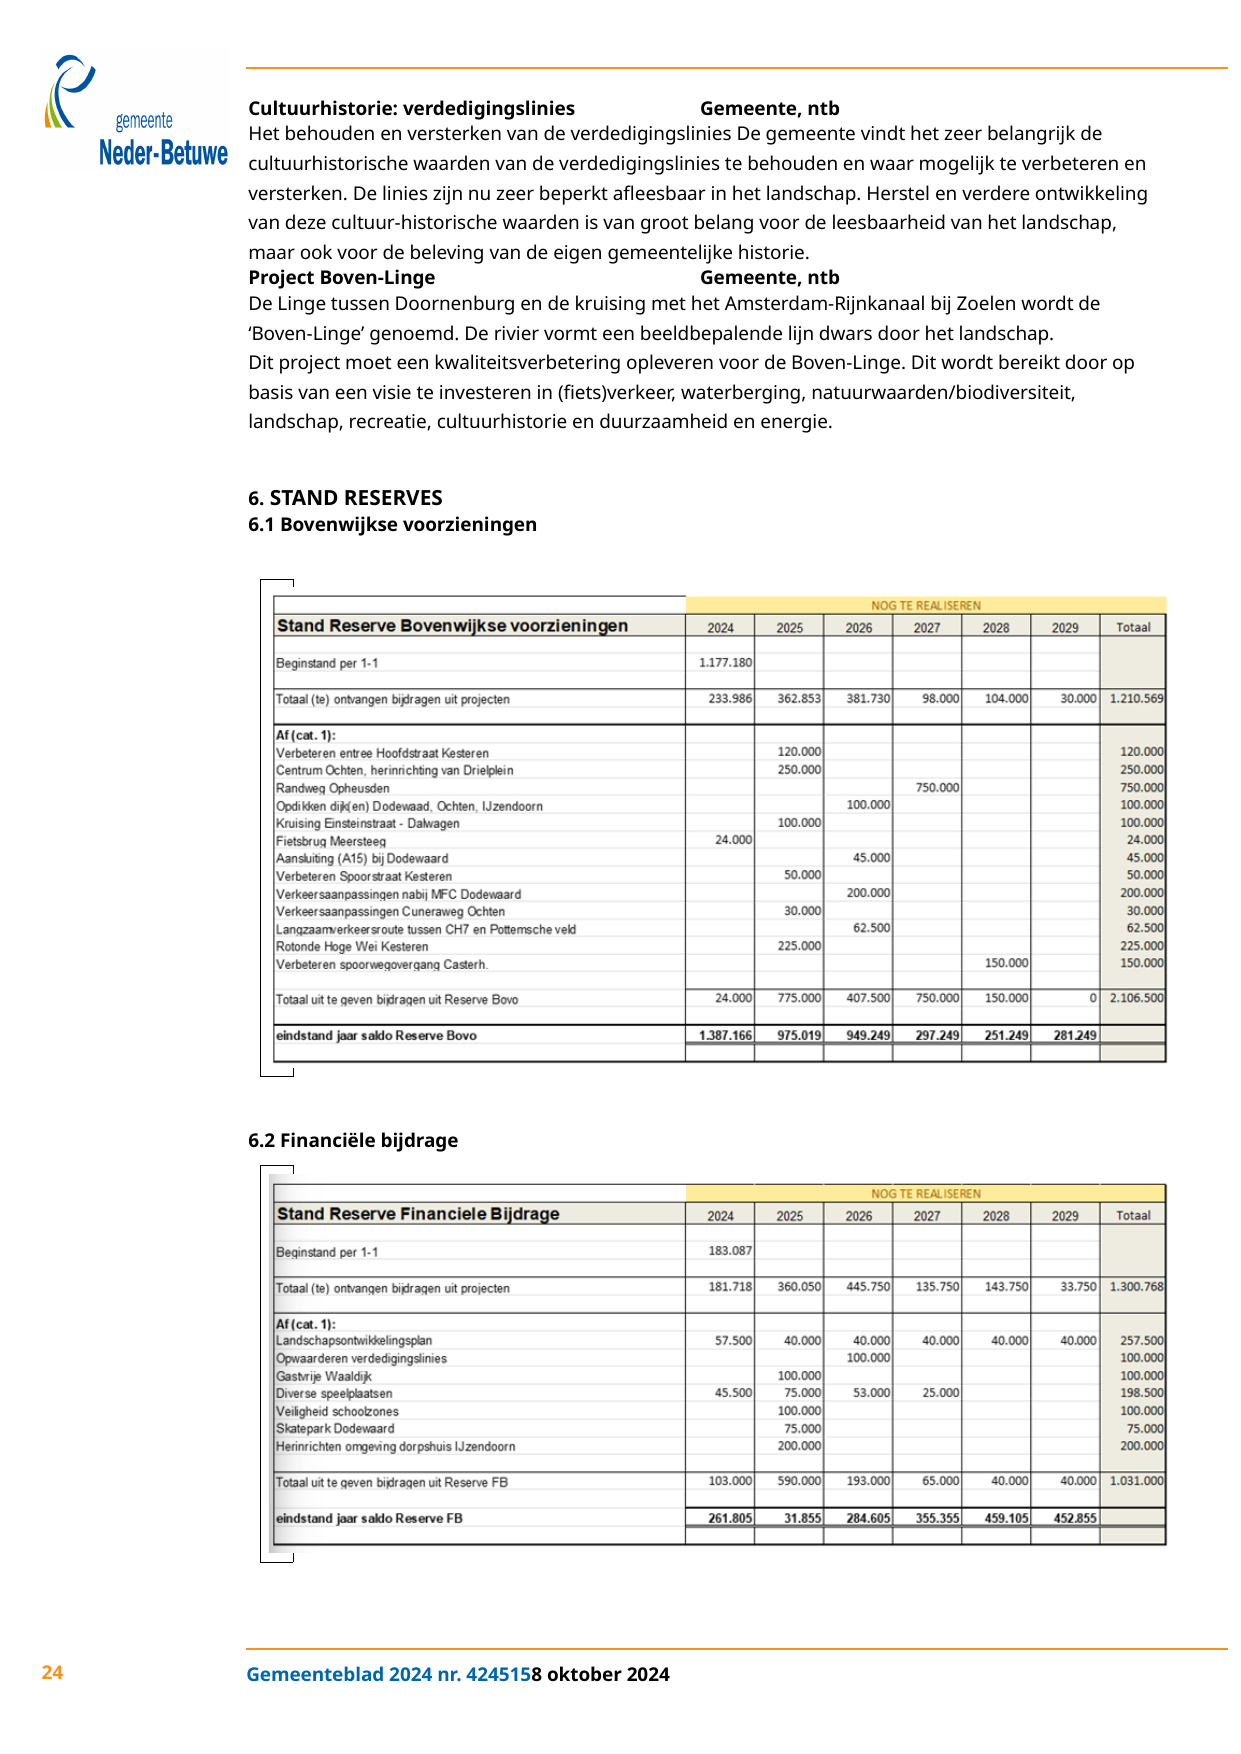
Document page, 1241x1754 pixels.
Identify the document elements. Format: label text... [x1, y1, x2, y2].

table_cell Cultuurhistorie: verdedigingslinies [248, 95, 700, 121]
text 6.2 Financiële bijdrage [248, 1127, 1152, 1153]
table_cell Gemeente, ntb [700, 95, 1152, 121]
table_cell De Linge tussen Doornenburg en de kruising met het Amsterdam-Rijnkanaal bij Zoelen wordt de ‘Boven-Linge’ genoemd. De rivier vormt een beeldbepalende lijn dwars door het landschap. Dit project moet een kwaliteitsverbetering opleveren voor de Boven-Linge. Dit wordt bereikt door op basis van een visie te investeren in (fiets)verkeer, waterberging, natuurwaarden/biodiversiteit, landschap, recreatie, cultuurhistorie en duurzaamheid en energie. [248, 290, 1152, 434]
picture [268, 1174, 1173, 1553]
picture [41, 47, 231, 172]
table_cell Het behouden en versterken van de verdedigingslinies De gemeente vindt het zeer belangrijk de cultuurhistorische waarden van de verdedigingslinies te behouden en waar mogelijk te verbeteren en versterken. De linies zijn nu zeer beperkt afleesbaar in het landschap. Herstel en verdere ontwikkeling van deze cultuur-historische waarden is van groot belang voor de leesbaarheid van het landschap, maar ook voor de beleving van de eigen gemeentelijke historie. [248, 121, 1152, 264]
text 6.1 Bovenwijkse voorzieningen [248, 512, 1152, 537]
table_cell Project Boven-Linge [248, 265, 700, 290]
text 6. STAND RESERVES [248, 483, 1152, 512]
table_cell Gemeente, ntb [700, 265, 1152, 290]
picture [268, 587, 1173, 1068]
